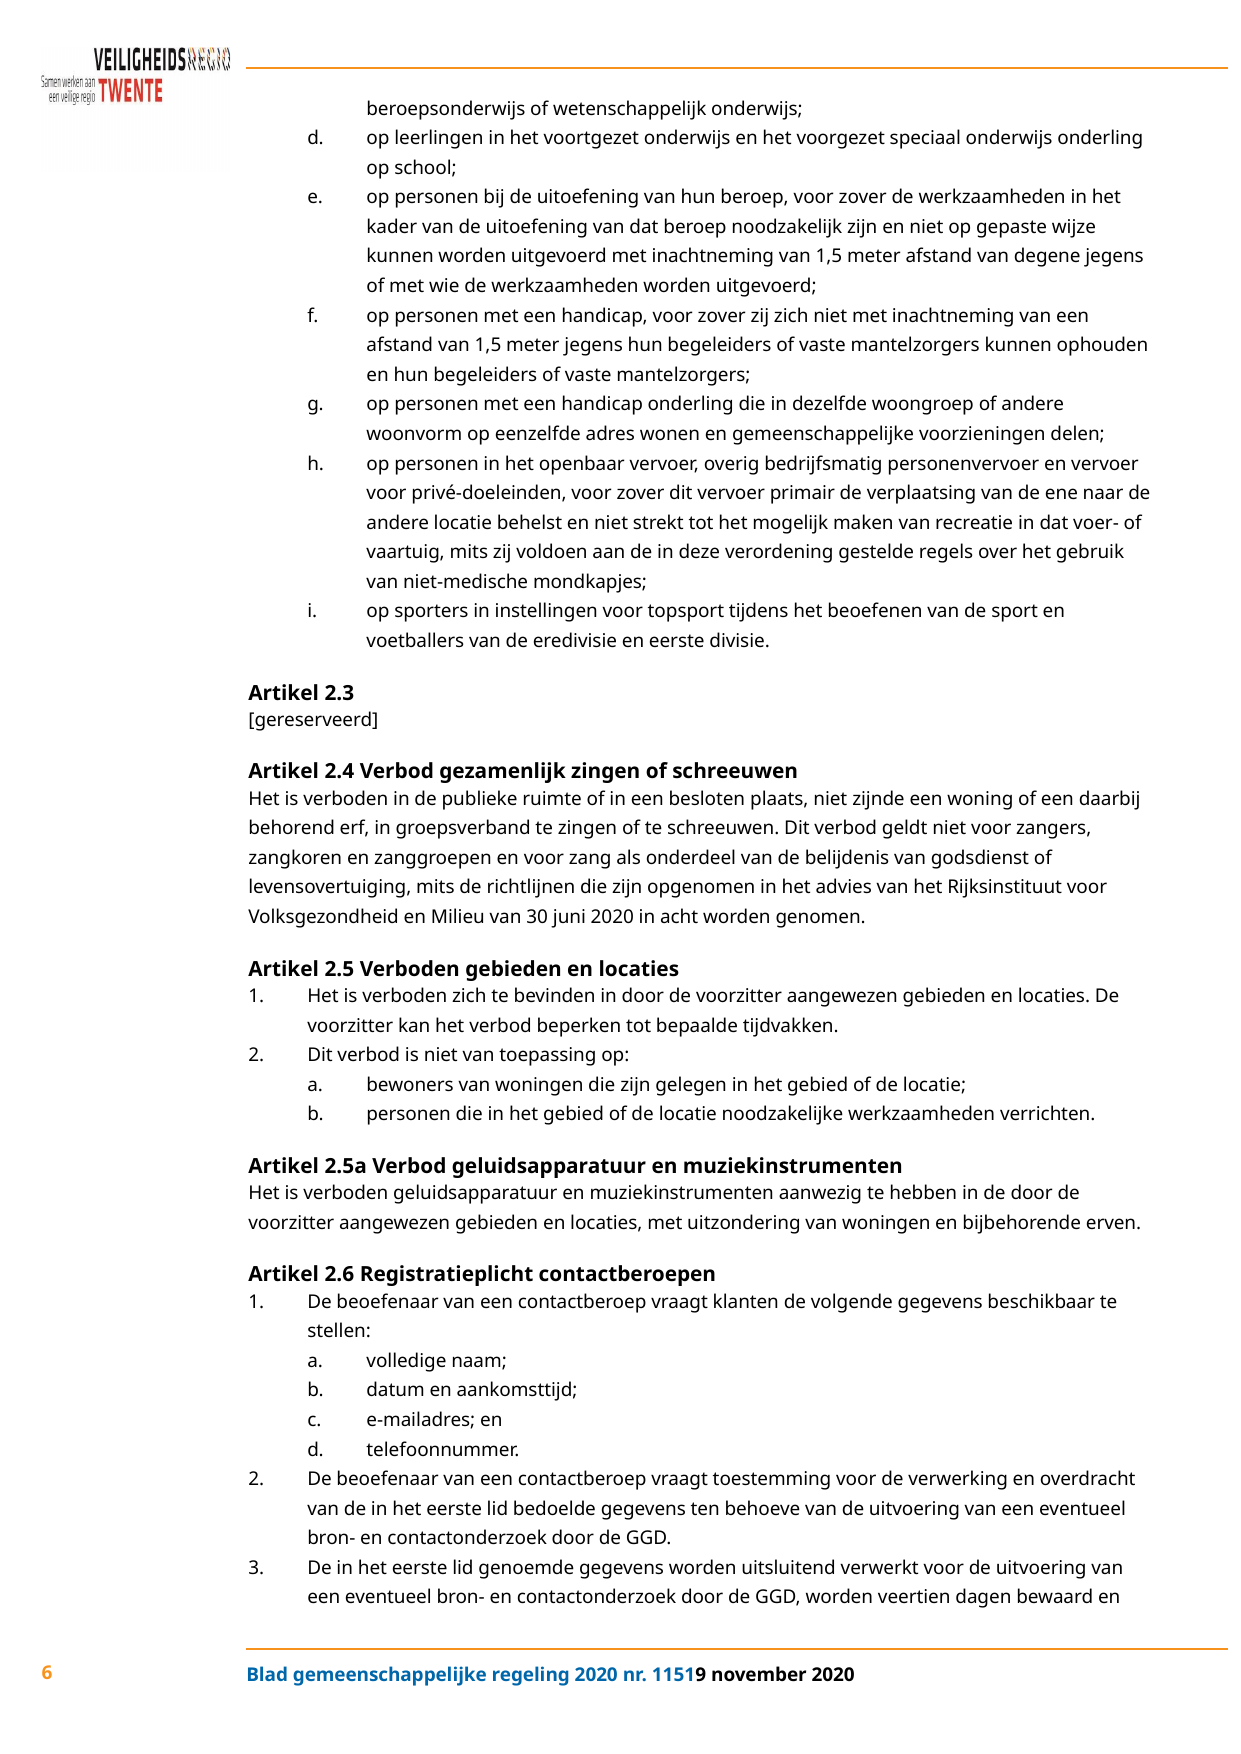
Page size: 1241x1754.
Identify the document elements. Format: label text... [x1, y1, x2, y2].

list op personen met een handicap onderling die in dezelfde woongroep of andere woonvorm op eenzelfde adres wonen en gemeenschappelijke voorzieningen delen; [307, 391, 1152, 446]
picture [41, 47, 231, 172]
list beroepsonderwijs of wetenschappelijk onderwijs; [307, 95, 1152, 121]
list op personen met een handicap, voor zover zij zich niet met inachtneming van een afstand van 1,5 meter jegens hun begeleiders of vaste mantelzorgers kunnen ophouden en hun begeleiders of vaste mantelzorgers; [307, 302, 1152, 387]
list op sporters in instellingen voor topsport tijdens het beoefenen van de sport en voetballers van de eredivisie en eerste divisie. [307, 598, 1152, 653]
list datum en aankomsttijd; [307, 1377, 1152, 1402]
list op leerlingen in het voortgezet onderwijs en het voorgezet speciaal onderwijs onderling op school; [307, 124, 1152, 180]
text Artikel 2.5 Verboden gebieden en locaties [248, 954, 1152, 982]
list e-mailadres; en [307, 1406, 1152, 1432]
list op personen bij de uitoefening van hun beroep, voor zover de werkzaamheden in het kader van de uitoefening van dat beroep noodzakelijk zijn en niet op gepaste wijze kunnen worden uitgevoerd met inachtneming van 1,5 meter afstand van degene jegens of met wie de werkzaamheden worden uitgevoerd; [307, 183, 1152, 298]
text [gereserveerd] [248, 706, 1152, 732]
list De in het eerste lid genoemde gegevens worden uitsluitend verwerkt voor de uitvoering van een eventueel bron- en contactonderzoek door de GGD, worden veertien dagen bewaard en [248, 1554, 1152, 1609]
list De beoefenaar van een contactberoep vraagt klanten de volgende gegevens beschikbaar te stellen: [248, 1288, 1152, 1343]
text Artikel 2.4 Verbod gezamenlijk zingen of schreeuwen [248, 757, 1152, 785]
list volledige naam; [307, 1347, 1152, 1373]
list Het is verboden zich te bevinden in door de voorzitter aangewezen gebieden en locaties. De voorzitter kan het verbod beperken tot bepaalde tijdvakken. [248, 982, 1152, 1037]
text Artikel 2.6 Registratieplicht contactberoepen [248, 1259, 1152, 1288]
text Het is verboden geluidsapparatuur en muziekinstrumenten aanwezig te hebben in de door de voorzitter aangewezen gebieden en locaties, met uitzondering van woningen en bijbehorende erven. [248, 1179, 1152, 1235]
list bewoners van woningen die zijn gelegen in het gebied of de locatie; [307, 1071, 1152, 1097]
list op personen in het openbaar vervoer, overig bedrijfsmatig personenvervoer en vervoer voor privé-doeleinden, voor zover dit vervoer primair de verplaatsing van de ene naar de andere locatie behelst en niet strekt tot het mogelijk maken van recreatie in dat voer- of vaartuig, mits zij voldoen aan de in deze verordening gestelde regels over het gebruik van niet-medische mondkapjes; [307, 450, 1152, 594]
text Het is verboden in de publieke ruimte of in een besloten plaats, niet zijnde een woning of een daarbij behorend erf, in groepsverband te zingen of te schreeuwen. Dit verbod geldt niet voor zangers, zangkoren en zanggroepen en voor zang als onderdeel van de belijdenis van godsdienst of levensovertuiging, mits de richtlijnen die zijn opgenomen in het advies van het Rijksinstituut voor Volksgezondheid en Milieu van 30 juni 2020 in acht worden genomen. [248, 785, 1152, 929]
text Artikel 2.5a Verbod geluidsapparatuur en muziekinstrumenten [248, 1151, 1152, 1179]
list Dit verbod is niet van toepassing op: [248, 1041, 1152, 1067]
list personen die in het gebied of de locatie noodzakelijke werkzaamheden verrichten. [307, 1101, 1152, 1126]
text Artikel 2.3 [248, 678, 1152, 706]
list telefoonnummer. [307, 1436, 1152, 1461]
list De beoefenaar van een contactberoep vraagt toestemming voor de verwerking en overdracht van de in het eerste lid bedoelde gegevens ten behoeve van de uitvoering van een eventueel bron- en contactonderzoek door de GGD. [248, 1465, 1152, 1550]
